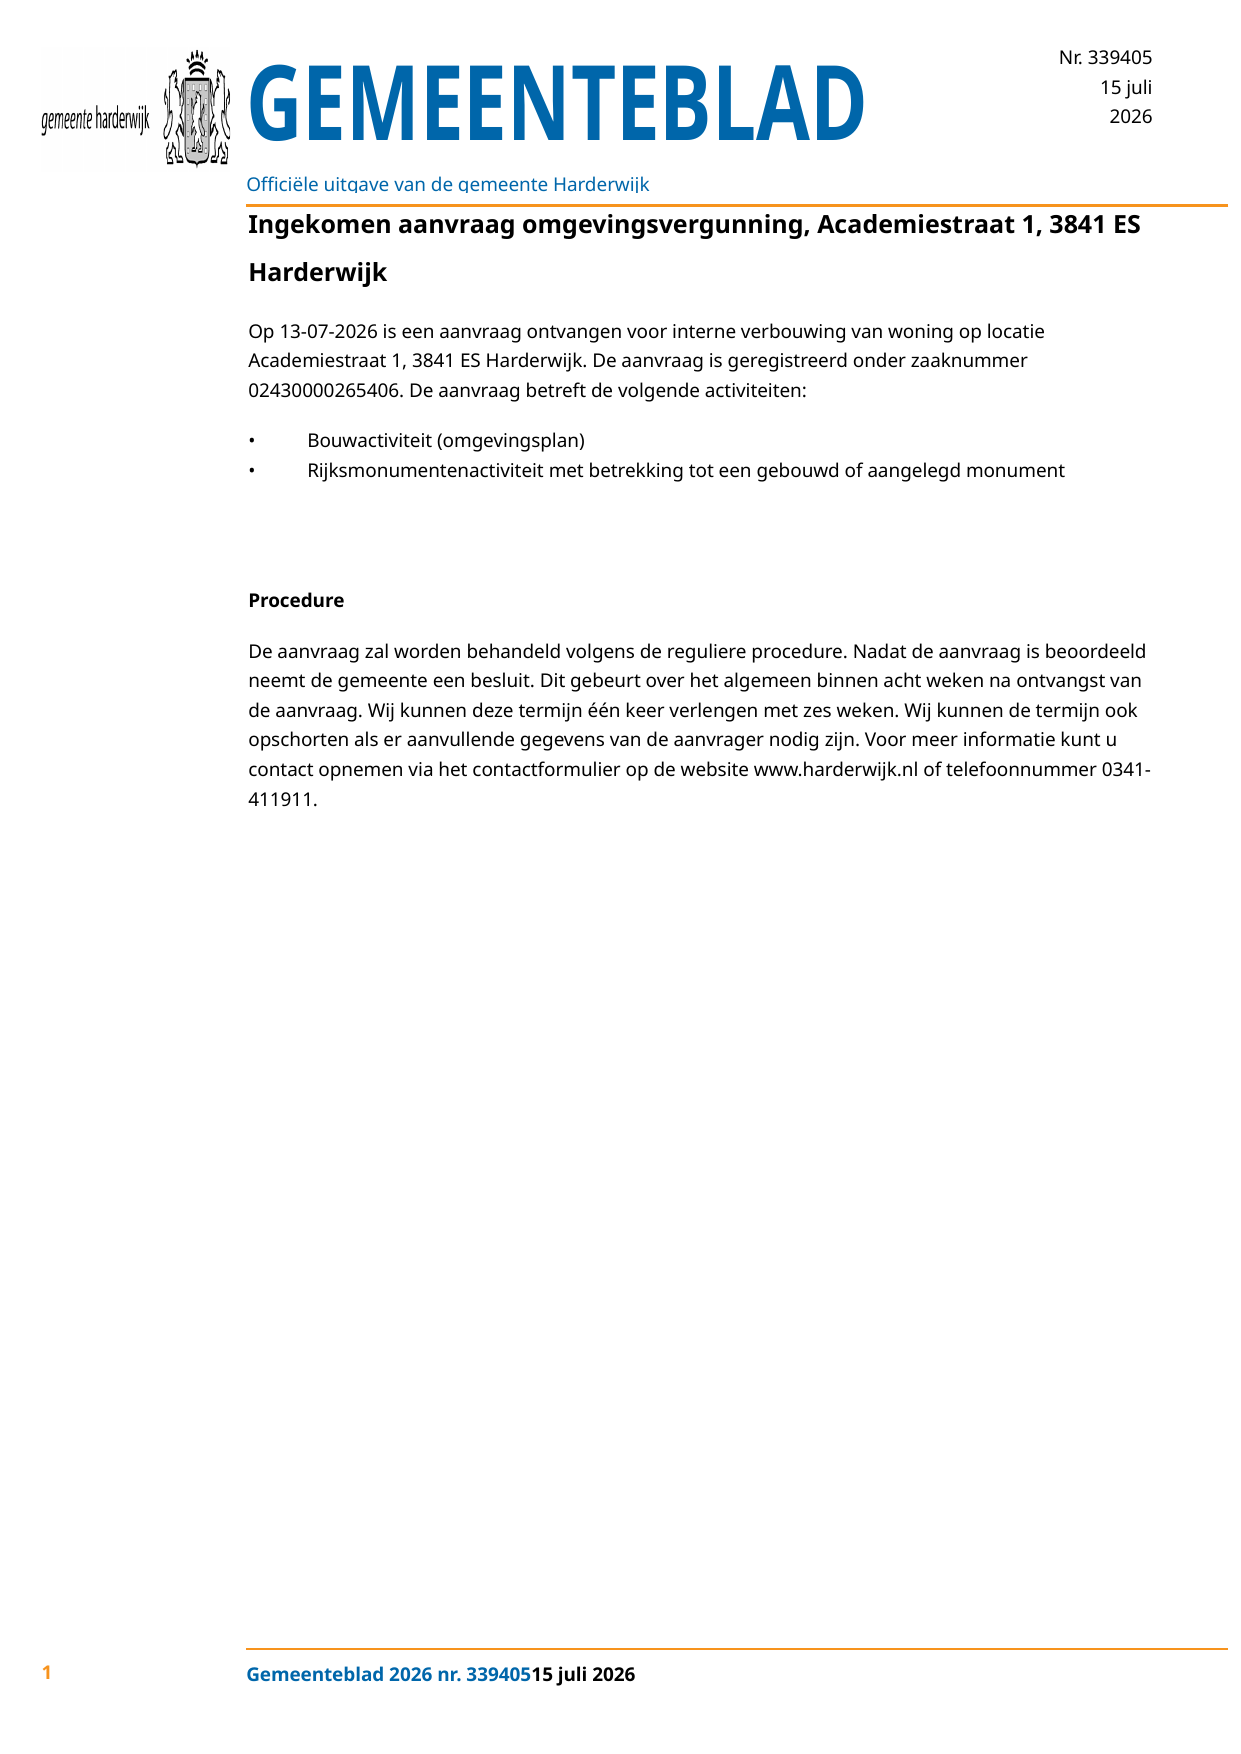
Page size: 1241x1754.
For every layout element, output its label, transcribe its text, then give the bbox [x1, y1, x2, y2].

text Procedure [248, 587, 1152, 613]
picture [41, 47, 231, 172]
list Bouwactiviteit (omgevingsplan) [248, 427, 1152, 453]
text Op 13-07-2026 is een aanvraag ontvangen voor interne verbouwing van woning op locatie Academiestraat 1, 3841 ES Harderwijk. De aanvraag is geregistreerd onder zaaknummer 02430000265406. De aanvraag betreft de volgende activiteiten: [248, 318, 1152, 403]
text De aanvraag zal worden behandeld volgens de reguliere procedure. Nadat de aanvraag is beoordeeld neemt de gemeente een besluit. Dit gebeurt over het algemeen binnen acht weken na ontvangst van de aanvraag. Wij kunnen deze termijn één keer verlengen met zes weken. Wij kunnen de termijn ook opschorten als er aanvullende gegevens van de aanvrager nodig zijn. Voor meer informatie kunt u contact opnemen via het contactformulier op de website www.harderwijk.nl of telefoonnummer 0341-411911. [248, 638, 1152, 812]
text Ingekomen aanvraag omgevingsvergunning, Academiestraat 1, 3841 ES Harderwijk [248, 207, 1152, 288]
list Rijksmonumentenactiviteit met betrekking tot een gebouwd of aangelegd monument [248, 457, 1152, 483]
